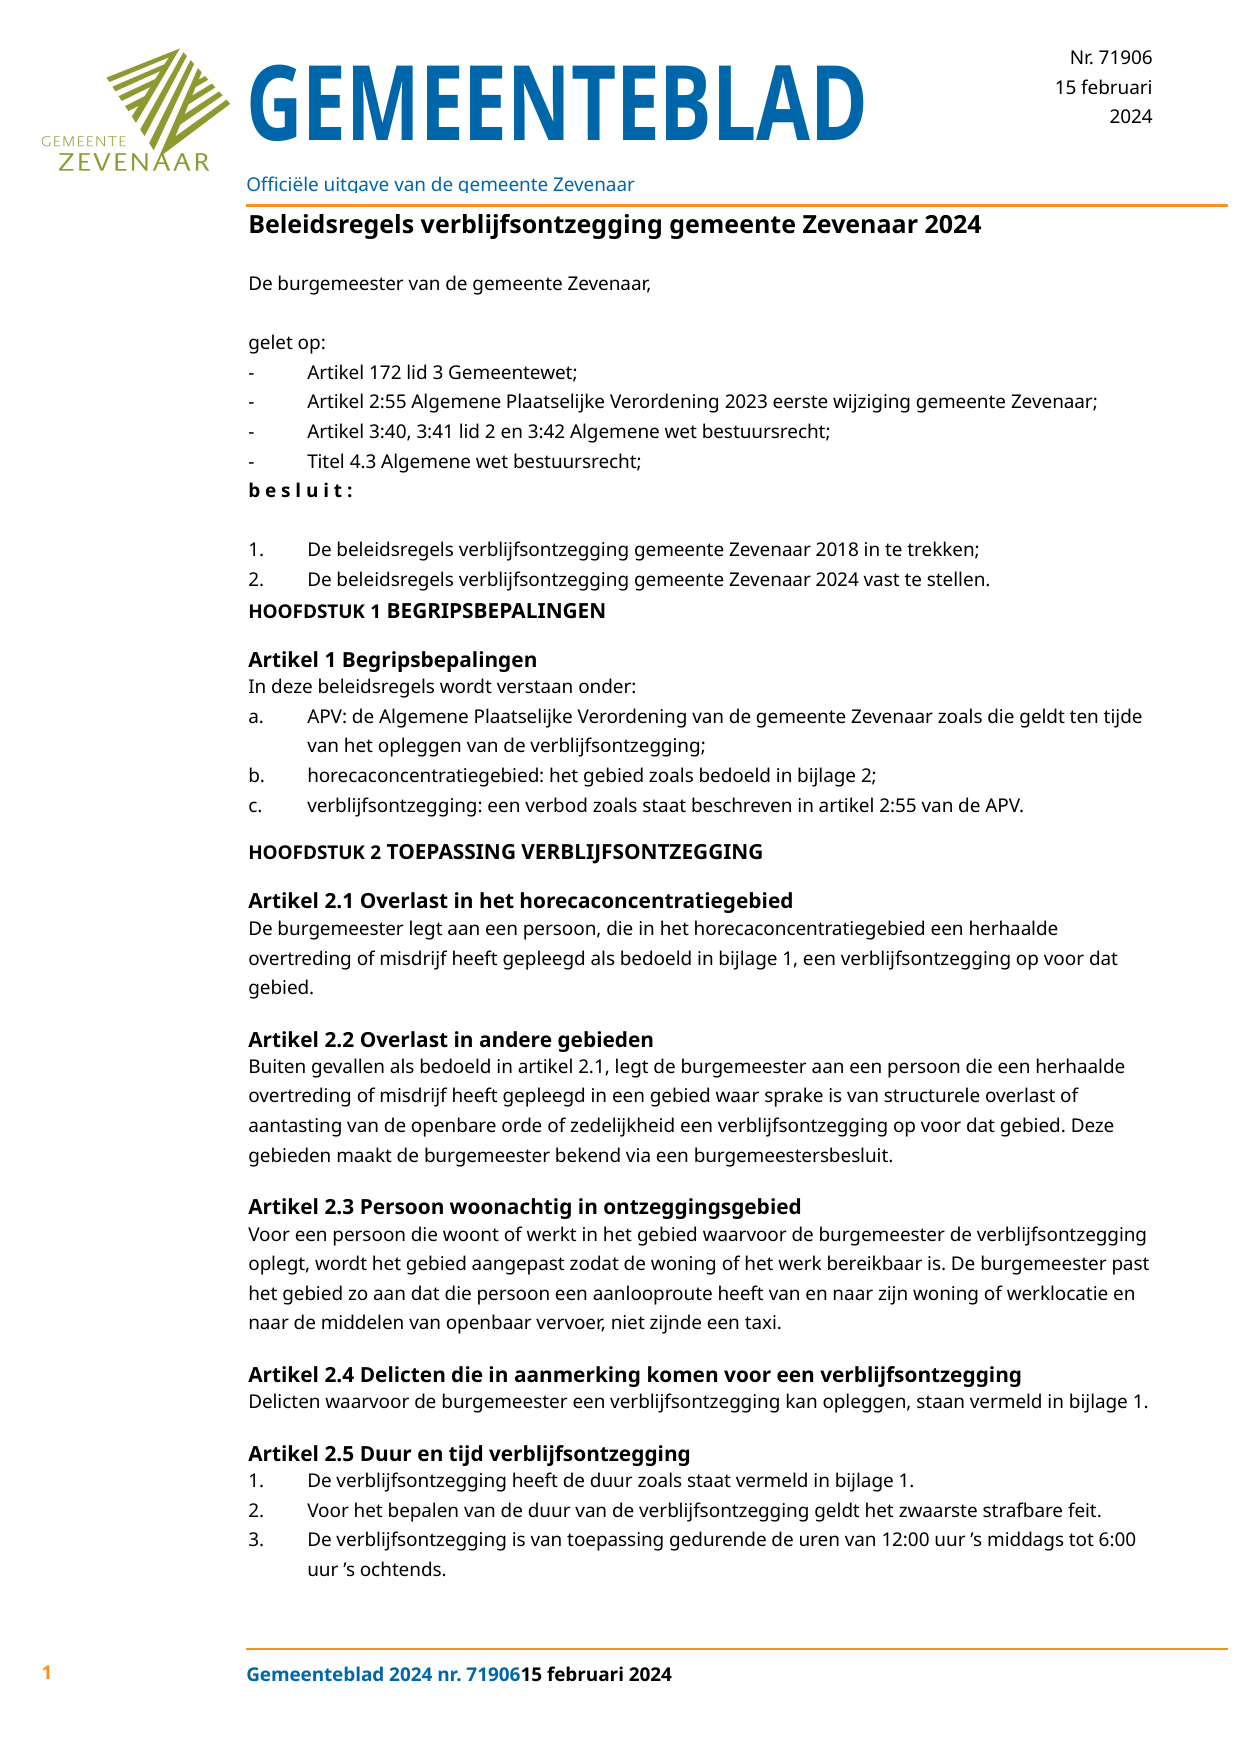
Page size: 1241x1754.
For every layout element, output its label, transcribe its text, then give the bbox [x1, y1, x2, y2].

text b e s l u i t : [248, 477, 1152, 503]
text Artikel 2.2 Overlast in andere gebieden [248, 1025, 1152, 1053]
text HOOFDSTUK 2 TOEPASSING VERBLIJFSONTZEGGING [248, 837, 1152, 866]
list verblijfsontzegging: een verbod zoals staat beschreven in artikel 2:55 van de APV. [248, 792, 1152, 817]
list Voor het bepalen van de duur van de verblijfsontzegging geldt het zwaarste strafbare feit. [248, 1497, 1152, 1522]
text De burgemeester van de gemeente Zevenaar, [248, 270, 1152, 296]
text Artikel 2.4 Delicten die in aanmerking komen voor een verblijfsontzegging [248, 1360, 1152, 1388]
text Artikel 2.3 Persoon woonachtig in ontzeggingsgebied [248, 1192, 1152, 1221]
list Artikel 3:40, 3:41 lid 2 en 3:42 Algemene wet bestuursrecht; [248, 418, 1152, 444]
list Artikel 172 lid 3 Gemeentewet; [248, 359, 1152, 385]
text De burgemeester legt aan een persoon, die in het horecaconcentratiegebied een herhaalde overtreding of misdrijf heeft gepleegd als bedoeld in bijlage 1, een verblijfsontzegging op voor dat gebied. [248, 915, 1152, 1000]
text Buiten gevallen als bedoeld in artikel 2.1, legt de burgemeester aan een persoon die een herhaalde overtreding of misdrijf heeft gepleegd in een gebied waar sprake is van structurele overlast of aantasting van de openbare orde of zedelijkheid een verblijfsontzegging op voor dat gebied. Deze gebieden maakt de burgemeester bekend via een burgemeestersbesluit. [248, 1053, 1152, 1168]
list Titel 4.3 Algemene wet bestuursrecht; [248, 448, 1152, 473]
list APV: de Algemene Plaatselijke Verordening van de gemeente Zevenaar zoals die geldt ten tijde van het opleggen van de verblijfsontzegging; [248, 703, 1152, 758]
text Voor een persoon die woont of werkt in het gebied waarvoor de burgemeester de verblijfsontzegging oplegt, wordt het gebied aangepast zodat de woning of het werk bereikbaar is. De burgemeester past het gebied zo aan dat die persoon een aanlooproute heeft van en naar zijn woning of werklocatie en naar de middelen van openbaar vervoer, niet zijnde een taxi. [248, 1221, 1152, 1335]
list horecaconcentratiegebied: het gebied zoals bedoeld in bijlage 2; [248, 762, 1152, 788]
list De beleidsregels verblijfsontzegging gemeente Zevenaar 2024 vast te stellen. [248, 566, 1152, 592]
picture [41, 47, 231, 172]
text In deze beleidsregels wordt verstaan onder: [248, 673, 1152, 699]
list Artikel 2:55 Algemene Plaatselijke Verordening 2023 eerste wijziging gemeente Zevenaar; [248, 389, 1152, 414]
list De verblijfsontzegging heeft de duur zoals staat vermeld in bijlage 1. [248, 1467, 1152, 1493]
text gelet op: [248, 329, 1152, 355]
text Beleidsregels verblijfsontzegging gemeente Zevenaar 2024 [248, 207, 1152, 241]
text Artikel 2.1 Overlast in het horecaconcentratiegebied [248, 887, 1152, 915]
text Artikel 2.5 Duur en tijd verblijfsontzegging [248, 1439, 1152, 1467]
list De beleidsregels verblijfsontzegging gemeente Zevenaar 2018 in te trekken; [248, 537, 1152, 562]
text Artikel 1 Begripsbepalingen [248, 645, 1152, 673]
list De verblijfsontzegging is van toepassing gedurende de uren van 12:00 uur ’s middags tot 6:00 uur ’s ochtends. [248, 1526, 1152, 1582]
text HOOFDSTUK 1 BEGRIPSBEPALINGEN [248, 596, 1152, 624]
text Delicten waarvoor de burgemeester een verblijfsontzegging kan opleggen, staan vermeld in bijlage 1. [248, 1388, 1152, 1414]
